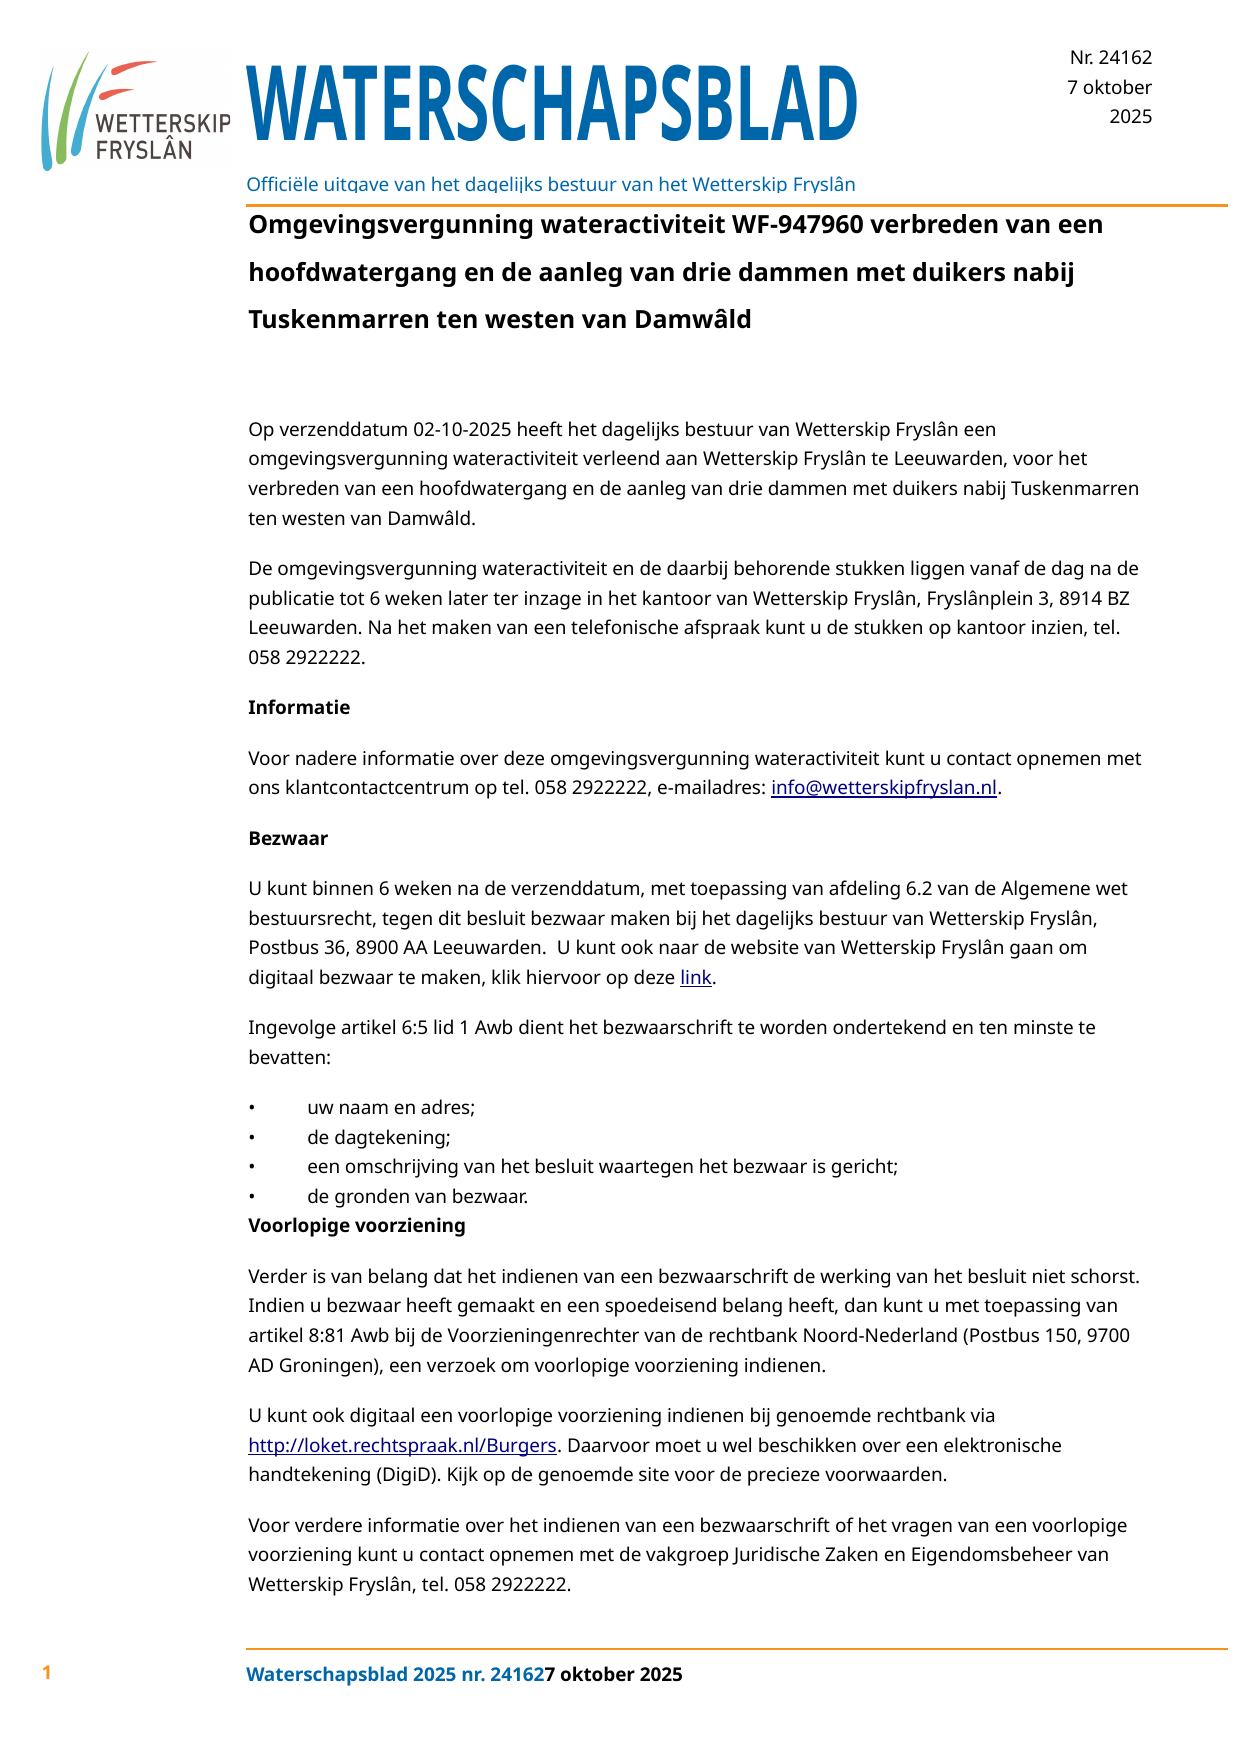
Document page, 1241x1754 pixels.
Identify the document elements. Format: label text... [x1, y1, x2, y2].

list de gronden van bezwaar. [248, 1183, 1152, 1209]
list een omschrijving van het besluit waartegen het bezwaar is gericht; [248, 1153, 1152, 1179]
text Voor nadere informatie over deze omgevingsvergunning wateractiviteit kunt u contact opnemen met ons klantcontactcentrum op tel. 058 2922222, e-mailadres: info@wetterskipfryslan.nl. [248, 745, 1152, 800]
text Bezwaar [248, 825, 1152, 850]
text Op verzenddatum 02-10-2025 heeft het dagelijks bestuur van Wetterskip Fryslân een omgevingsvergunning wateractiviteit verleend aan Wetterskip Fryslân te Leeuwarden, voor het verbreden van een hoofdwatergang en de aanleg van drie dammen met duikers nabij Tuskenmarren ten westen van Damwâld. [248, 416, 1152, 530]
text Ingevolge artikel 6:5 lid 1 Awb dient het bezwaarschrift te worden ondertekend en ten minste te bevatten: [248, 1014, 1152, 1069]
text De omgevingsvergunning wateractiviteit en de daarbij behorende stukken liggen vanaf de dag na de publicatie tot 6 weken later ter inzage in het kantoor van Wetterskip Fryslân, Fryslânplein 3, 8914 BZ Leeuwarden. Na het maken van een telefonische afspraak kunt u de stukken op kantoor inzien, tel. 058 2922222. [248, 555, 1152, 669]
text U kunt binnen 6 weken na de verzenddatum, met toepassing van afdeling 6.2 van de Algemene wet bestuursrecht, tegen dit besluit bezwaar maken bij het dagelijks bestuur van Wetterskip Fryslân, Postbus 36, 8900 AA Leeuwarden. U kunt ook naar de website van Wetterskip Fryslân gaan om digitaal bezwaar te maken, klik hiervoor op deze link. [248, 875, 1152, 989]
picture [41, 47, 231, 172]
text Informatie [248, 694, 1152, 720]
text Omgevingsvergunning wateractiviteit WF-947960 verbreden van een hoofdwatergang en de aanleg van drie dammen met duikers nabij Tuskenmarren ten westen van Damwâld [248, 207, 1152, 336]
list uw naam en adres; [248, 1094, 1152, 1120]
text Voor verdere informatie over het indienen van een bezwaarschrift of het vragen van een voorlopige voorziening kunt u contact opnemen met de vakgroep Juridische Zaken en Eigendomsbeheer van Wetterskip Fryslân, tel. 058 2922222. [248, 1512, 1152, 1597]
list de dagtekening; [248, 1124, 1152, 1149]
text Verder is van belang dat het indienen van een bezwaarschrift de werking van het besluit niet schorst. Indien u bezwaar heeft gemaakt en een spoedeisend belang heeft, dan kunt u met toepassing van artikel 8:81 Awb bij de Voorzieningenrechter van de rechtbank Noord-Nederland (Postbus 150, 9700 AD Groningen), een verzoek om voorlopige voorziening indienen. [248, 1263, 1152, 1377]
text U kunt ook digitaal een voorlopige voorziening indienen bij genoemde rechtbank via http://loket.rechtspraak.nl/Burgers. Daarvoor moet u wel beschikken over een elektronische handtekening (DigiD). Kijk op de genoemde site voor de precieze voorwaarden. [248, 1402, 1152, 1487]
text Voorlopige voorziening [248, 1213, 1152, 1238]
